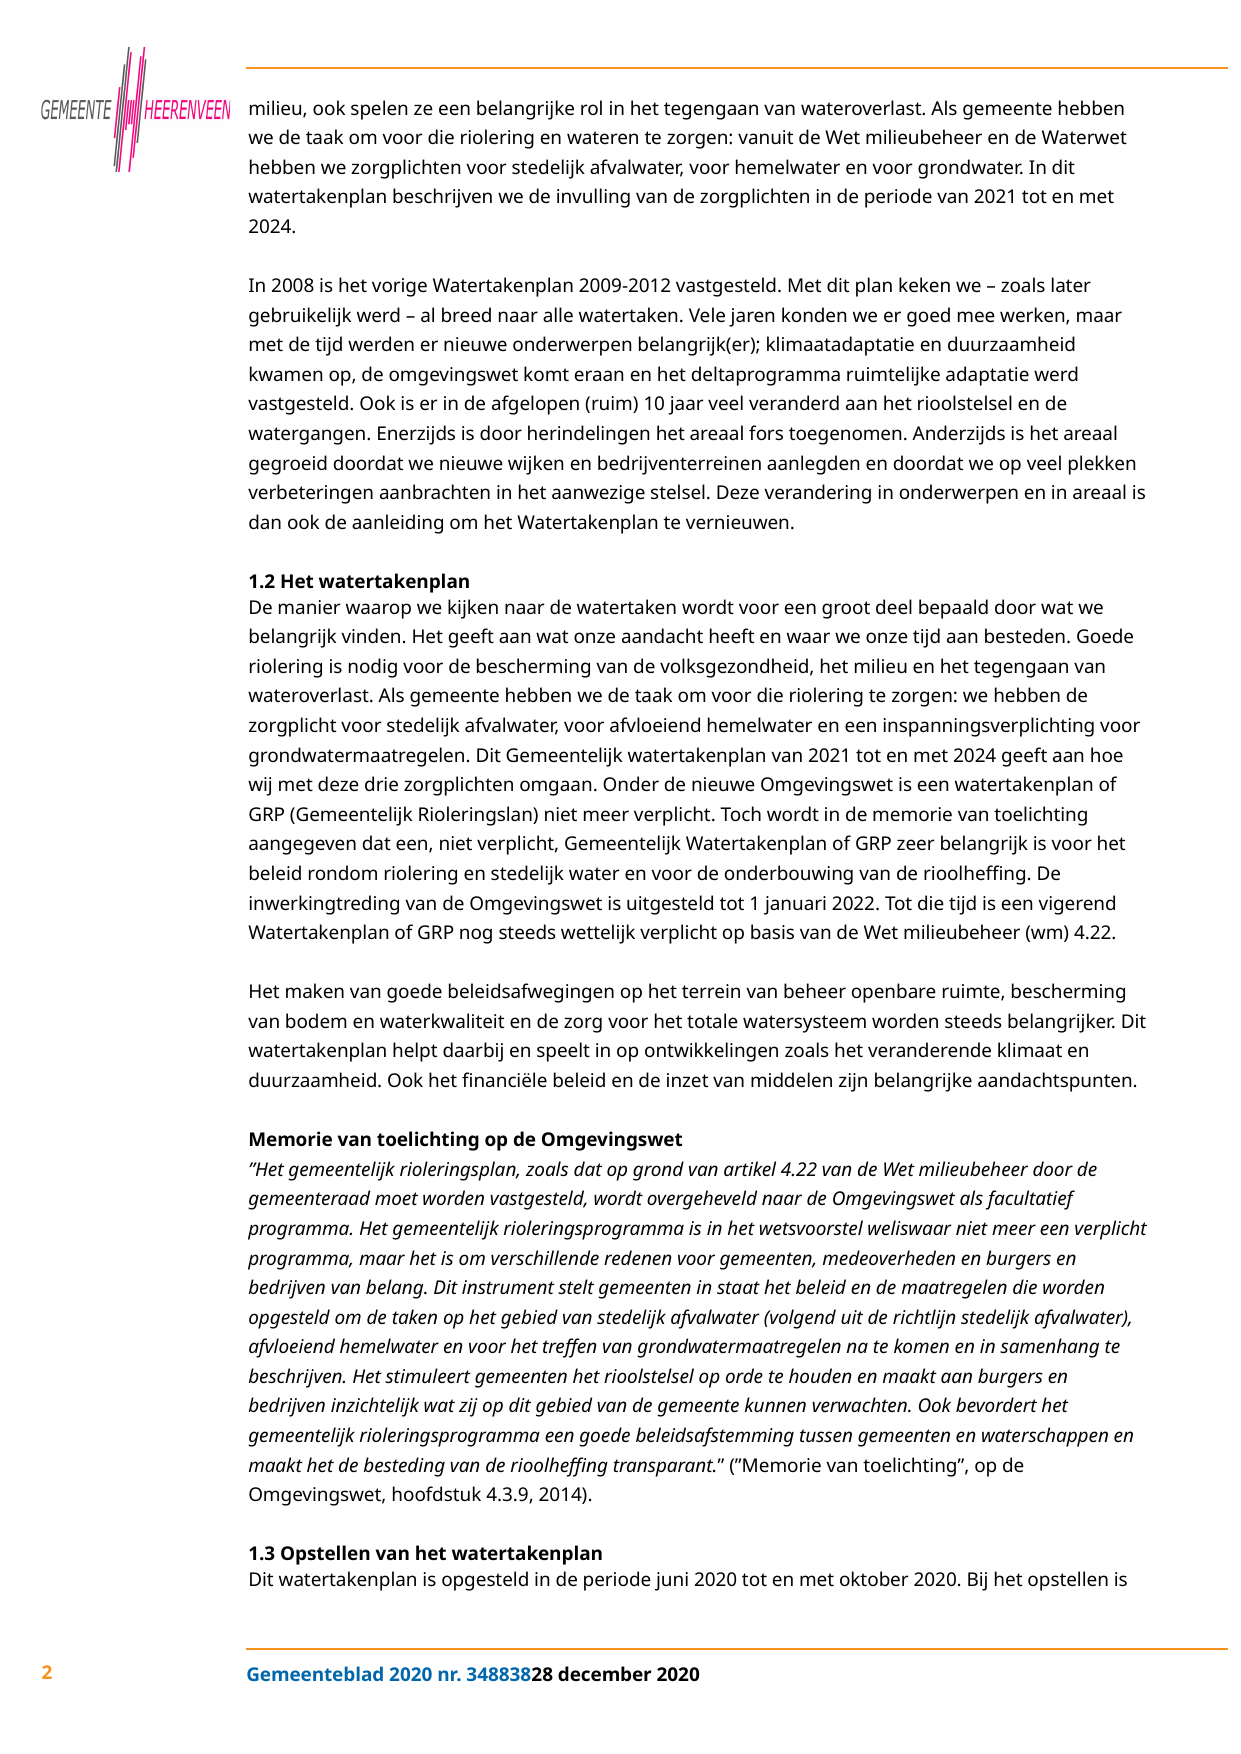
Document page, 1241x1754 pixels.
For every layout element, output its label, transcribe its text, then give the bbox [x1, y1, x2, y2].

picture [41, 47, 231, 172]
text Het maken van goede beleidsafwegingen op het terrein van beheer openbare ruimte, bescherming van bodem en waterkwaliteit en de zorg voor het totale watersysteem worden steeds belangrijker. Dit watertakenplan helpt daarbij en speelt in op ontwikkelingen zoals het veranderende klimaat en duurzaamheid. Ook het financiële beleid en de inzet van middelen zijn belangrijke aandachtspunten. [248, 978, 1152, 1093]
text Dit watertakenplan is opgesteld in de periode juni 2020 tot en met oktober 2020. Bij het opstellen is [248, 1566, 1152, 1591]
text milieu, ook spelen ze een belangrijke rol in het tegengaan van wateroverlast. Als gemeente hebben we de taak om voor die riolering en wateren te zorgen: vanuit de Wet milieubeheer en de Waterwet hebben we zorgplichten voor stedelijk afvalwater, voor hemelwater en voor grondwater. In dit watertakenplan beschrijven we de invulling van de zorgplichten in de periode van 2021 tot en met 2024. [248, 95, 1152, 239]
text 1.3 Opstellen van het watertakenplan [248, 1540, 1152, 1566]
text De manier waarop we kijken naar de watertaken wordt voor een groot deel bepaald door wat we belangrijk vinden. Het geeft aan wat onze aandacht heeft en waar we onze tijd aan besteden. Goede riolering is nodig voor de bescherming van de volksgezondheid, het milieu en het tegengaan van wateroverlast. Als gemeente hebben we de taak om voor die riolering te zorgen: we hebben de zorgplicht voor stedelijk afvalwater, voor afvloeiend hemelwater en een inspanningsverplichting voor grondwatermaatregelen. Dit Gemeentelijk watertakenplan van 2021 tot en met 2024 geeft aan hoe wij met deze drie zorgplichten omgaan. Onder de nieuwe Omgevingswet is een watertakenplan of GRP (Gemeentelijk Rioleringslan) niet meer verplicht. Toch wordt in de memorie van toelichting aangegeven dat een, niet verplicht, Gemeentelijk Watertakenplan of GRP zeer belangrijk is voor het beleid rondom riolering en stedelijk water en voor de onderbouwing van de rioolheffing. De inwerkingtreding van de Omgevingswet is uitgesteld tot 1 januari 2022. Tot die tijd is een vigerend Watertakenplan of GRP nog steeds wettelijk verplicht op basis van de Wet milieubeheer (wm) 4.22. [248, 594, 1152, 945]
text In 2008 is het vorige Watertakenplan 2009-2012 vastgesteld. Met dit plan keken we – zoals later gebruikelijk werd – al breed naar alle watertaken. Vele jaren konden we er goed mee werken, maar met de tijd werden er nieuwe onderwerpen belangrijk(er); klimaatadaptatie en duurzaamheid kwamen op, de omgevingswet komt eraan en het deltaprogramma ruimtelijke adaptatie werd vastgesteld. Ook is er in de afgelopen (ruim) 10 jaar veel veranderd aan het rioolstelsel en de watergangen. Enerzijds is door herindelingen het areaal fors toegenomen. Anderzijds is het areaal gegroeid doordat we nieuwe wijken en bedrijventerreinen aanlegden en doordat we op veel plekken verbeteringen aanbrachten in het aanwezige stelsel. Deze verandering in onderwerpen en in areaal is dan ook de aanleiding om het Watertakenplan te vernieuwen. [248, 272, 1152, 535]
text 1.2 Het watertakenplan [248, 568, 1152, 594]
table_header Memorie van toelichting op de Omgevingswet ”Het gemeentelijk rioleringsplan, zoals dat op grond van artikel 4.22 van de Wet milieubeheer door de gemeenteraad moet worden vastgesteld, wordt overgeheveld naar de Omgevingswet als facultatief programma. Het gemeentelijk rioleringsprogramma is in het wetsvoorstel weliswaar niet meer een verplicht programma, maar het is om verschillende redenen voor gemeenten, medeoverheden en burgers en bedrijven van belang. Dit instrument stelt gemeenten in staat het beleid en de maatregelen die worden opgesteld om de taken op het gebied van stedelijk afvalwater (volgend uit de richtlijn stedelijk afvalwater), afvloeiend hemelwater en voor het treffen van grondwatermaatregelen na te komen en in samenhang te beschrijven. Het stimuleert gemeenten het rioolstelsel op orde te houden en maakt aan burgers en bedrijven inzichtelijk wat zij op dit gebied van de gemeente kunnen verwachten. Ook bevordert het gemeentelijk rioleringsprogramma een goede beleidsafstemming tussen gemeenten en waterschappen en maakt het de besteding van de rioolheffing transparant.” (”Memorie van toelichting”, op de Omgevingswet, hoofdstuk 4.3.9, 2014). [248, 1126, 1152, 1507]
